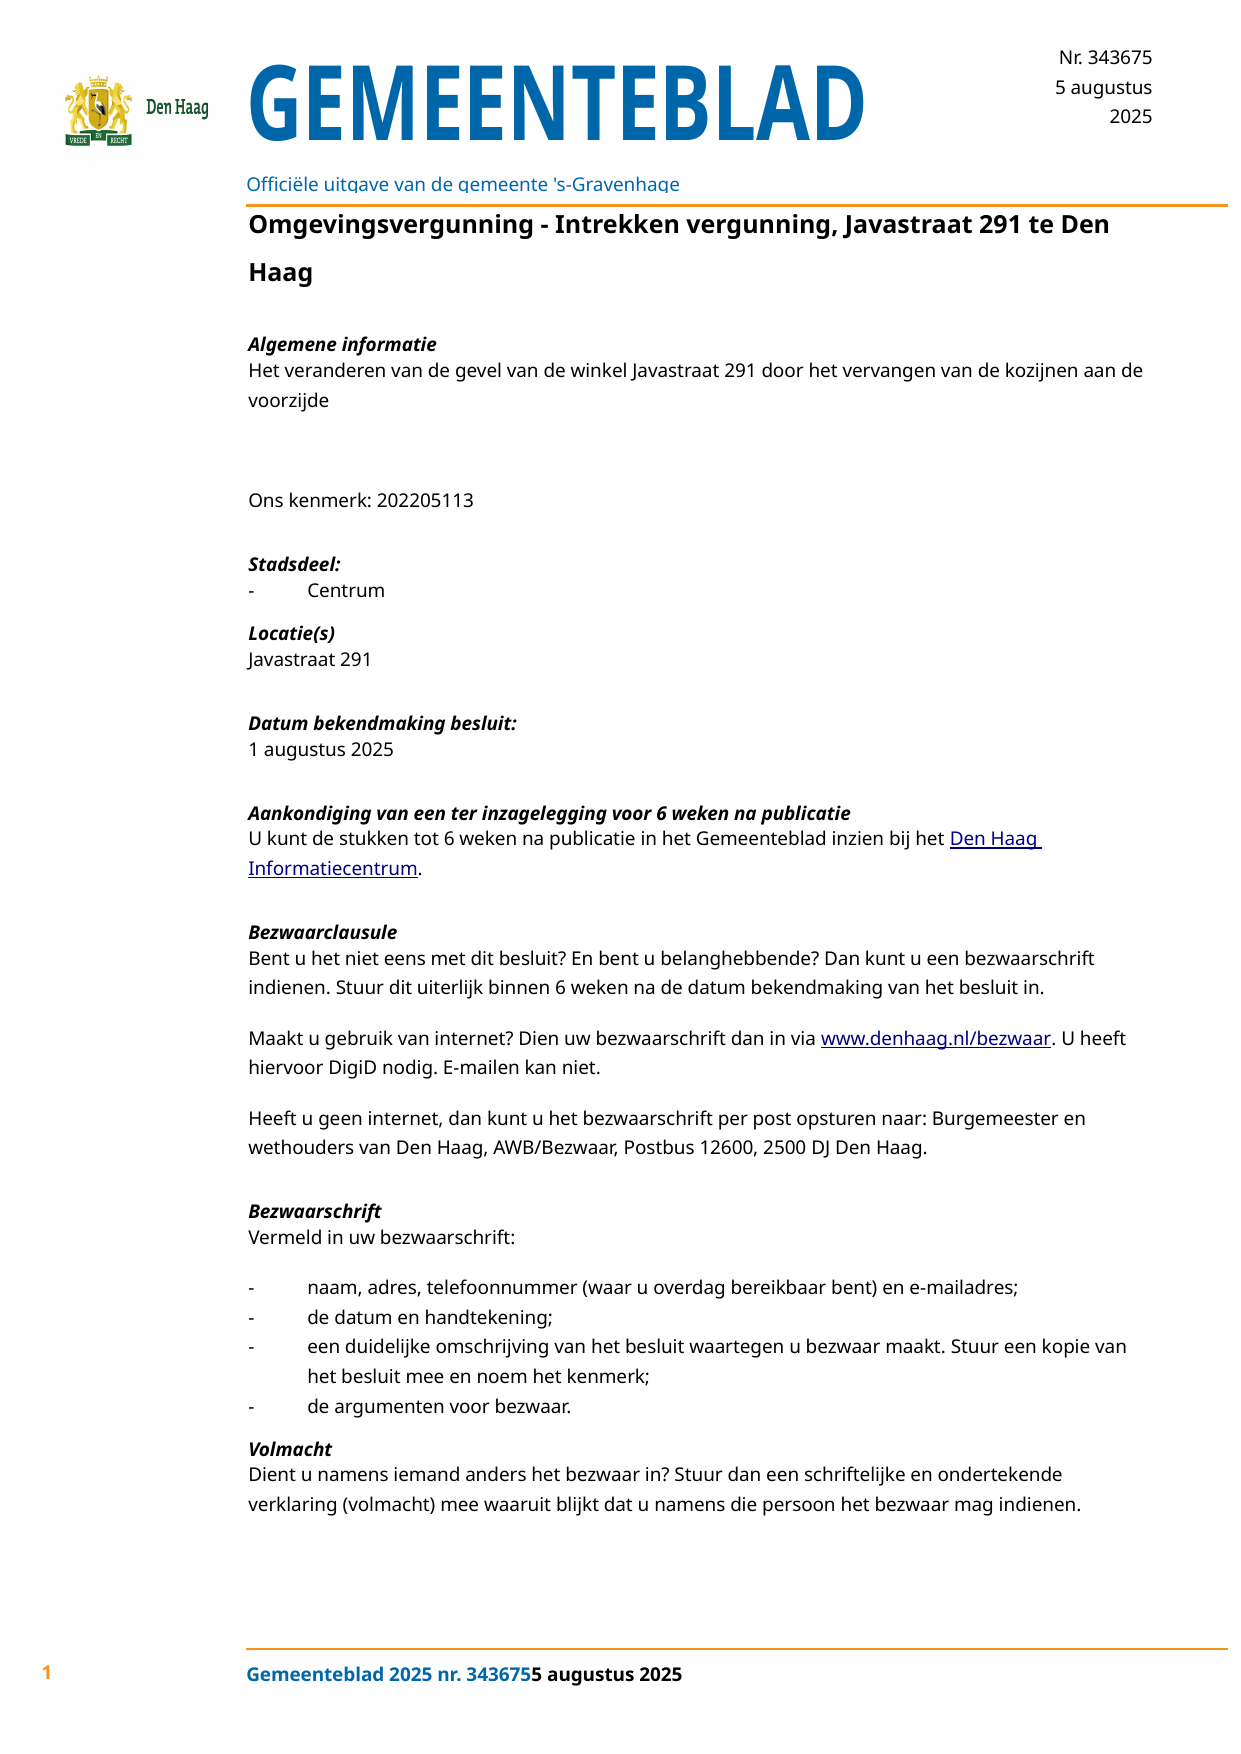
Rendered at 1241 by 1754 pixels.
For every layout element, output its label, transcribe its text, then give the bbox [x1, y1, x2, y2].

picture [41, 47, 231, 172]
text Omgevingsvergunning - Intrekken vergunning, Javastraat 291 te Den Haag [248, 207, 1152, 288]
text Stadsdeel: [248, 552, 1152, 577]
text Datum bekendmaking besluit: [248, 710, 1152, 736]
text Het veranderen van de gevel van de winkel Javastraat 291 door het vervangen van de kozijnen aan de voorzijde [248, 357, 1152, 412]
text Maakt u gebruik van internet? Dien uw bezwaarschrift dan in via www.denhaag.nl/bezwaar. U heeft hiervoor DigiD nodig. E-mailen kan niet. [248, 1025, 1152, 1080]
list een duidelijke omschrijving van het besluit waartegen u bezwaar maakt. Stuur een kopie van het besluit mee en noem het kenmerk; [248, 1334, 1152, 1389]
list de datum en handtekening; [248, 1304, 1152, 1330]
text U kunt de stukken tot 6 weken na publicatie in het Gemeenteblad inzien bij het Den Haag Informatiecentrum. [248, 826, 1152, 881]
text Bezwaarclausule [248, 919, 1152, 945]
text Aankondiging van een ter inzagelegging voor 6 weken na publicatie [248, 800, 1152, 826]
text Bezwaarschrift [248, 1198, 1152, 1224]
list naam, adres, telefoonnummer (waar u overdag bereikbaar bent) en e-mailadres; [248, 1274, 1152, 1300]
text Bent u het niet eens met dit besluit? En bent u belanghebbende? Dan kunt u een bezwaarschrift indienen. Stuur dit uiterlijk binnen 6 weken na de datum bekendmaking van het besluit in. [248, 945, 1152, 1000]
text Javastraat 291 [248, 646, 1152, 672]
text Vermeld in uw bezwaarschrift: [248, 1224, 1152, 1250]
text Dient u namens iemand anders het bezwaar in? Stuur dan een schriftelijke en ondertekende verklaring (volmacht) mee waaruit blijkt dat u namens die persoon het bezwaar mag indienen. [248, 1462, 1152, 1517]
text Volmacht [248, 1436, 1152, 1462]
text Locatie(s) [248, 620, 1152, 646]
text Heeft u geen internet, dan kunt u het bezwaarschrift per post opsturen naar: Burgemeester en wethouders van Den Haag, AWB/Bezwaar, Postbus 12600, 2500 DJ Den Haag. [248, 1105, 1152, 1160]
text 1 augustus 2025 [248, 736, 1152, 762]
list de argumenten voor bezwaar. [248, 1393, 1152, 1418]
text Ons kenmerk: 202205113 [248, 488, 1152, 513]
text Algemene informatie [248, 331, 1152, 357]
list Centrum [248, 577, 1152, 603]
